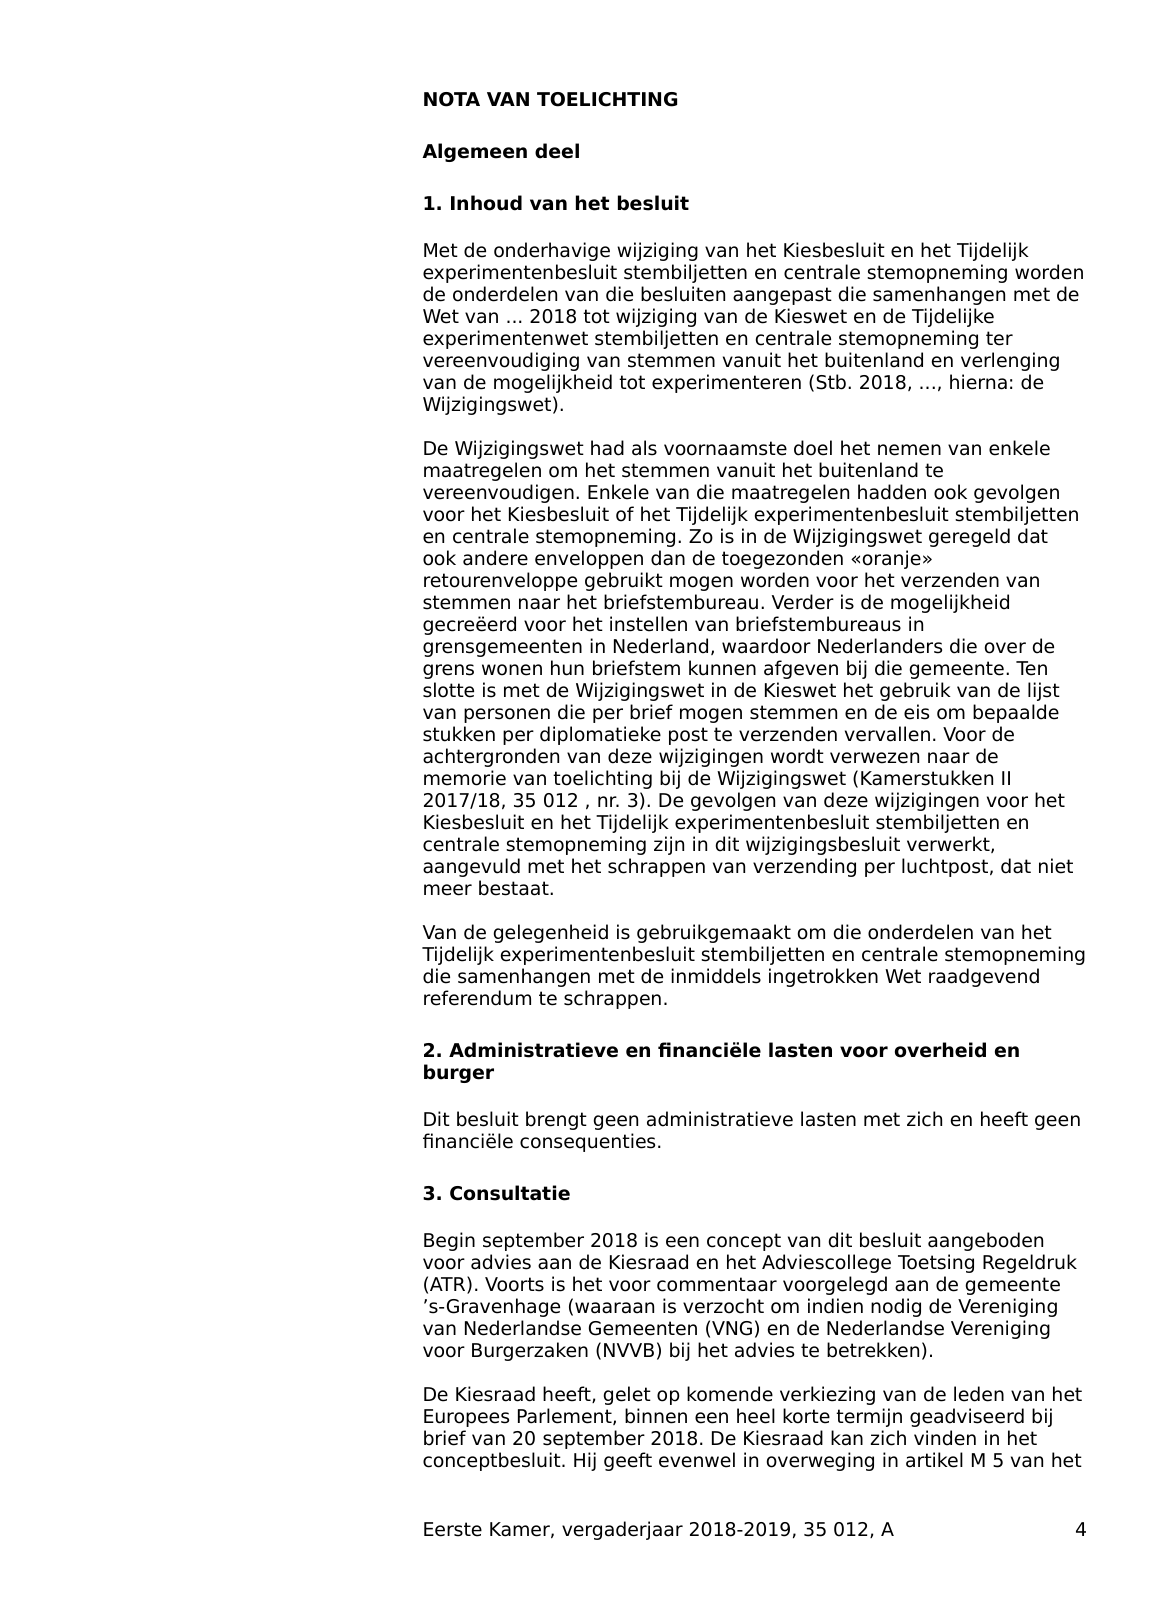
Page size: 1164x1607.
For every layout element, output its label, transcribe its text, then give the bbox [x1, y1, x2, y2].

text De Wijzigingswet had als voornaamste doel het nemen van enkele maatregelen om het stemmen vanuit het buitenland te vereenvoudigen. Enkele van die maatregelen hadden ook gevolgen voor het Kiesbesluit of het Tijdelijk experimentenbesluit stembiljetten en centrale stemopneming. Zo is in de Wijzigingswet geregeld dat ook andere enveloppen dan de toegezonden «oranje» retourenveloppe gebruikt mogen worden voor het verzenden van stemmen naar het briefstembureau. Verder is de mogelijkheid gecreëerd voor het instellen van briefstembureaus in grensgemeenten in Nederland, waardoor Nederlanders die over de grens wonen hun briefstem kunnen afgeven bij die gemeente. Ten slotte is met de Wijzigingswet in de Kieswet het gebruik van de lijst van personen die per brief mogen stemmen en de eis om bepaalde stukken per diplomatieke post te verzenden vervallen. Voor de achtergronden van deze wijzigingen wordt verwezen naar de memorie van toelichting bij de Wijzigingswet (Kamerstukken II 2017/18, 35 012 , nr. 3). De gevolgen van deze wijzigingen voor het Kiesbesluit en het Tijdelijk experimentenbesluit stembiljetten en centrale stemopneming zijn in dit wijzigingsbesluit verwerkt, aangevuld met het schrappen van verzending per luchtpost, dat niet meer bestaat. [422, 438, 1087, 899]
subtitle 3. Consultatie [422, 1183, 1087, 1204]
text Dit besluit brengt geen administratieve lasten met zich en heeft geen financiële consequenties. [422, 1109, 1087, 1153]
subtitle 1. Inhoud van het besluit [422, 193, 1087, 215]
text De Kiesraad heeft, gelet op komende verkiezing van de leden van het Europees Parlement, binnen een heel korte termijn geadviseerd bij brief van 20 september 2018. De Kiesraad kan zich vinden in het conceptbesluit. Hij geeft evenwel in overweging in artikel M 5 van het [422, 1384, 1087, 1472]
subtitle 2. Administratieve en financiële lasten voor overheid en burger [422, 1040, 1087, 1084]
subtitle Algemeen deel [422, 141, 1087, 163]
text Begin september 2018 is een concept van dit besluit aangeboden voor advies aan de Kiesraad en het Adviescollege Toetsing Regeldruk (ATR). Voorts is het voor commentaar voorgelegd aan de gemeente ’s-Gravenhage (waaraan is verzocht om indien nodig de Vereniging van Nederlandse Gemeenten (VNG) en de Nederlandse Vereniging voor Burgerzaken (NVVB) bij het advies te betrekken). [422, 1229, 1087, 1361]
text Met de onderhavige wijziging van het Kiesbesluit en het Tijdelijk experimentenbesluit stembiljetten en centrale stemopneming worden de onderdelen van die besluiten aangepast die samenhangen met de Wet van ... 2018 tot wijziging van de Kieswet en de Tijdelijke experimentenwet stembiljetten en centrale stemopneming ter vereenvoudiging van stemmen vanuit het buitenland en verlenging van de mogelijkheid tot experimenteren (Stb. 2018, ..., hierna: de Wijzigingswet). [422, 240, 1087, 416]
text Van de gelegenheid is gebruikgemaakt om die onderdelen van het Tijdelijk experimentenbesluit stembiljetten en centrale stemopneming die samenhangen met de inmiddels ingetrokken Wet raadgevend referendum te schrappen. [422, 922, 1087, 1010]
subtitle NOTA VAN TOELICHTING [422, 89, 1087, 111]
